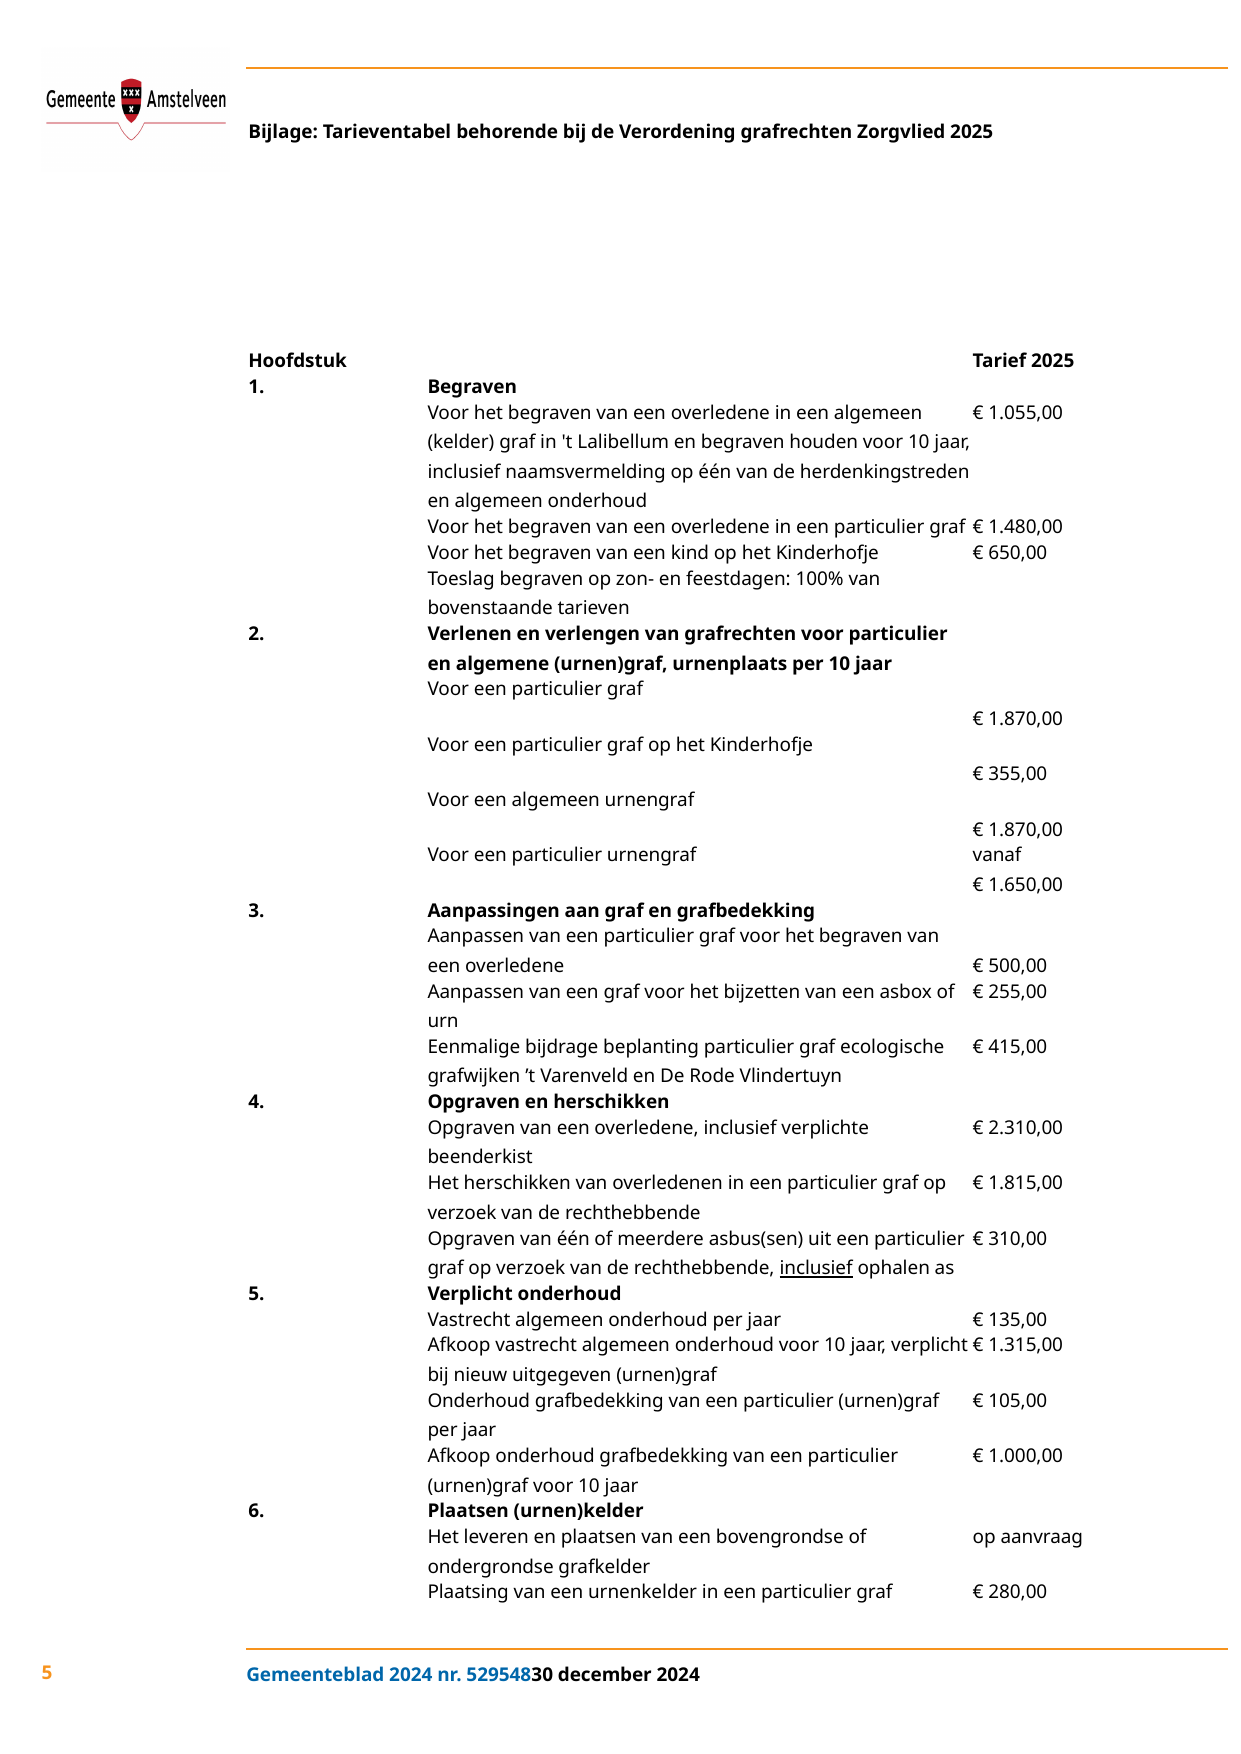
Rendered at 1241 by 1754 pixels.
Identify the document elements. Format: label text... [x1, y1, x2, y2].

table_cell [248, 1523, 427, 1578]
table_cell Onderhoud grafbedekking van een particulier (urnen)graf per jaar [427, 1387, 972, 1442]
table_cell € 280,00 [973, 1579, 1152, 1604]
table_cell € 1.815,00 [973, 1170, 1152, 1225]
table_cell Het herschikken van overledenen in een particulier graf op verzoek van de rechthebbende [427, 1170, 972, 1225]
table_cell Voor een particulier graf [427, 676, 972, 731]
table_cell Voor het begraven van een overledene in een algemeen (kelder) graf in 't Lalibellum en begraven houden voor 10 jaar, inclusief naamsvermelding op één van de herdenkingstreden en algemeen onderhoud [427, 399, 972, 513]
table_cell € 255,00 [973, 978, 1152, 1033]
table_cell € 415,00 [973, 1033, 1152, 1088]
table_cell 2. [248, 620, 427, 676]
table_cell Aanpassingen aan graf en grafbedekking [427, 897, 972, 922]
table_cell € 310,00 [973, 1225, 1152, 1280]
table_cell [248, 1170, 427, 1225]
table_cell Plaatsing van een urnenkelder in een particulier graf [427, 1579, 972, 1604]
table_cell Afkoop vastrecht algemeen onderhoud voor 10 jaar, verplicht bij nieuw uitgegeven (urnen)graf [427, 1332, 972, 1387]
table_cell [973, 1498, 1152, 1523]
picture [41, 47, 231, 172]
table_cell € 2.310,00 [973, 1114, 1152, 1169]
table_cell [248, 565, 427, 620]
table_cell [973, 897, 1152, 922]
table_cell vanaf € 1.650,00 [973, 841, 1152, 897]
table_cell Eenmalige bijdrage beplanting particulier graf ecologische grafwijken ’t Varenveld en De Rode Vlindertuyn [427, 1033, 972, 1088]
table_cell Voor een particulier urnengraf [427, 841, 972, 897]
table_cell Aanpassen van een particulier graf voor het begraven van een overledene [427, 923, 972, 978]
table_cell [248, 841, 427, 897]
table_cell € 500,00 [973, 923, 1152, 978]
table_cell € 1.480,00 [973, 514, 1152, 539]
table_cell [248, 676, 427, 731]
table_cell [973, 620, 1152, 676]
table_cell 6. [248, 1498, 427, 1523]
table_cell [248, 1442, 427, 1497]
table_cell [973, 565, 1152, 620]
table_cell Vastrecht algemeen onderhoud per jaar [427, 1306, 972, 1332]
table_cell [248, 539, 427, 565]
table_cell op aanvraag [973, 1523, 1152, 1578]
table_cell Begraven [427, 373, 972, 399]
table_cell Verplicht onderhoud [427, 1280, 972, 1306]
table_cell Verlenen en verlengen van grafrechten voor particulier en algemene (urnen)graf, urnenplaats per 10 jaar [427, 620, 972, 676]
table_cell [248, 1387, 427, 1442]
table_cell Hoofdstuk [248, 348, 427, 373]
table_cell [248, 731, 427, 786]
table_cell 1. [248, 373, 427, 399]
table_cell [248, 514, 427, 539]
table_cell Voor het begraven van een kind op het Kinderhofje [427, 539, 972, 565]
table_cell Voor een algemeen urnengraf [427, 786, 972, 841]
table_cell € 355,00 [973, 731, 1152, 786]
table_cell [248, 978, 427, 1033]
table_cell Plaatsen (urnen)kelder [427, 1498, 972, 1523]
table_cell Opgraven van één of meerdere asbus(sen) uit een particulier graf op verzoek van de rechthebbende, inclusief ophalen as [427, 1225, 972, 1280]
table_cell Voor het begraven van een overledene in een particulier graf [427, 514, 972, 539]
table_cell 3. [248, 897, 427, 922]
table_cell [248, 1579, 427, 1604]
table_cell € 135,00 [973, 1306, 1152, 1332]
table_cell € 105,00 [973, 1387, 1152, 1442]
table_cell [973, 373, 1152, 399]
table_cell € 1.870,00 [973, 786, 1152, 841]
table_header [248, 144, 1152, 347]
table_cell [248, 923, 427, 978]
table_cell € 1.000,00 [973, 1442, 1152, 1497]
table_cell € 1.315,00 [973, 1332, 1152, 1387]
table_cell € 1.870,00 [973, 676, 1152, 731]
table_cell [248, 1114, 427, 1169]
table_cell € 650,00 [973, 539, 1152, 565]
table_cell [973, 1089, 1152, 1114]
table_cell [248, 399, 427, 513]
table_cell [248, 1332, 427, 1387]
table_cell € 1.055,00 [973, 399, 1152, 513]
table_cell Toeslag begraven op zon- en feestdagen: 100% van bovenstaande tarieven [427, 565, 972, 620]
table_cell [973, 1280, 1152, 1306]
table_cell Voor een particulier graf op het Kinderhofje [427, 731, 972, 786]
table_cell Afkoop onderhoud grafbedekking van een particulier (urnen)graf voor 10 jaar [427, 1442, 972, 1497]
table_cell Aanpassen van een graf voor het bijzetten van een asbox of urn [427, 978, 972, 1033]
table_cell Tarief 2025 [973, 348, 1152, 373]
text Bijlage: Tarieventabel behorende bij de Verordening grafrechten Zorgvlied 2025 [248, 116, 1152, 144]
table_cell Opgraven van een overledene, inclusief verplichte beenderkist [427, 1114, 972, 1169]
table_cell [248, 786, 427, 841]
table_cell Het leveren en plaatsen van een bovengrondse of ondergrondse grafkelder [427, 1523, 972, 1578]
table_cell 5. [248, 1280, 427, 1306]
table_cell Opgraven en herschikken [427, 1089, 972, 1114]
table_cell [248, 1033, 427, 1088]
table_cell [248, 1225, 427, 1280]
table_cell 4. [248, 1089, 427, 1114]
table_cell [427, 348, 972, 373]
table_cell [248, 1306, 427, 1332]
